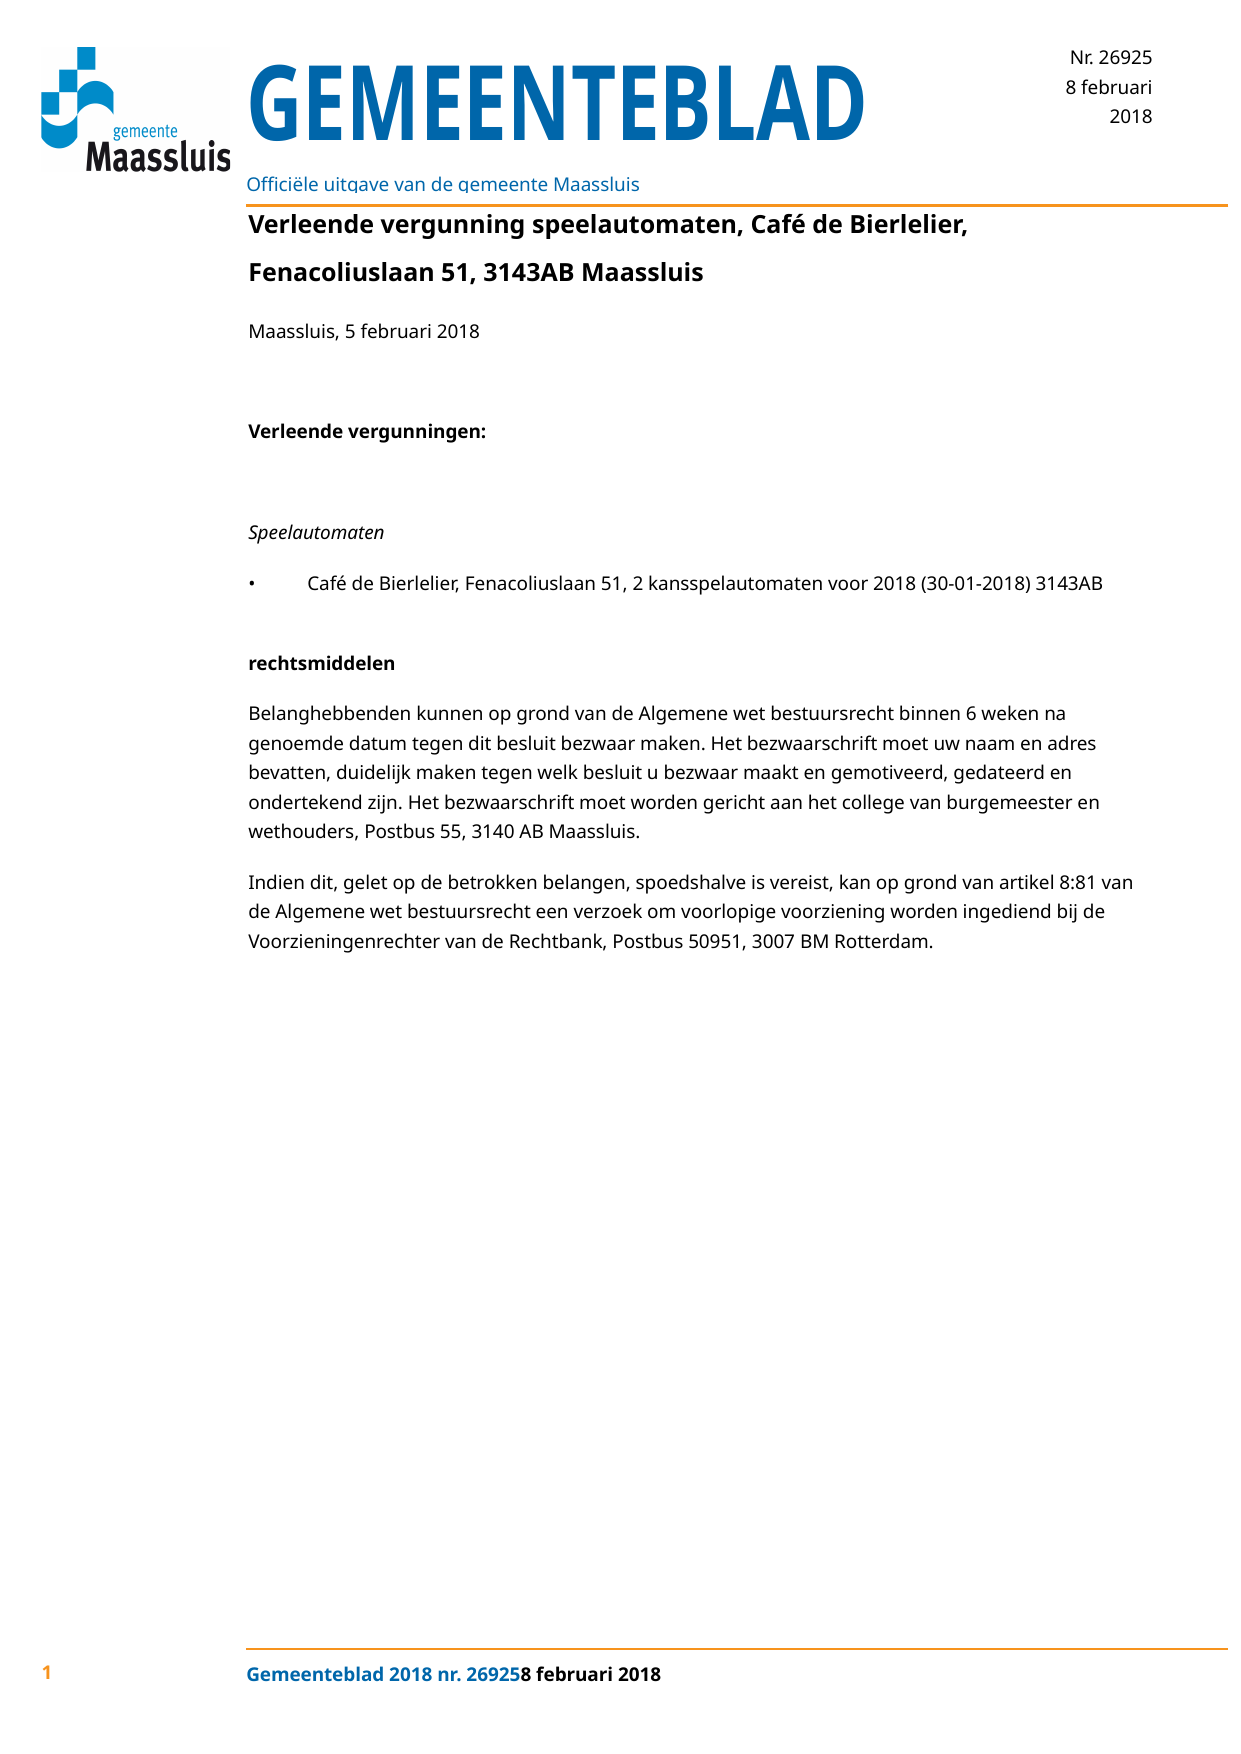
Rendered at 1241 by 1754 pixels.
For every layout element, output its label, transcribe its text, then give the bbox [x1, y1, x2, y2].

text rechtsmiddelen [248, 650, 1152, 676]
text Belanghebbenden kunnen op grond van de Algemene wet bestuursrecht binnen 6 weken na genoemde datum tegen dit besluit bezwaar maken. Het bezwaarschrift moet uw naam en adres bevatten, duidelijk maken tegen welk besluit u bezwaar maakt en gemotiveerd, gedateerd en ondertekend zijn. Het bezwaarschrift moet worden gericht aan het college van burgemeester en wethouders, Postbus 55, 3140 AB Maassluis. [248, 700, 1152, 844]
picture [41, 47, 77, 92]
picture [41, 47, 231, 172]
text Verleende vergunningen: [248, 419, 1152, 444]
text Indien dit, gelet op de betrokken belangen, spoedshalve is vereist, kan op grond van artikel 8:81 van de Algemene wet bestuursrecht een verzoek om voorlopige voorziening worden ingediend bij de Voorzieningenrechter van de Rechtbank, Postbus 50951, 3007 BM Rotterdam. [248, 869, 1152, 954]
text Verleende vergunning speelautomaten, Café de Bierlelier, Fenacoliuslaan 51, 3143AB Maassluis [248, 207, 1152, 288]
list Café de Bierlelier, Fenacoliuslaan 51, 2 kansspelautomaten voor 2018 (30-01-2018) 3143AB [248, 570, 1152, 596]
text Maassluis, 5 februari 2018 [248, 318, 1152, 344]
text Speelautomaten [248, 519, 1152, 545]
